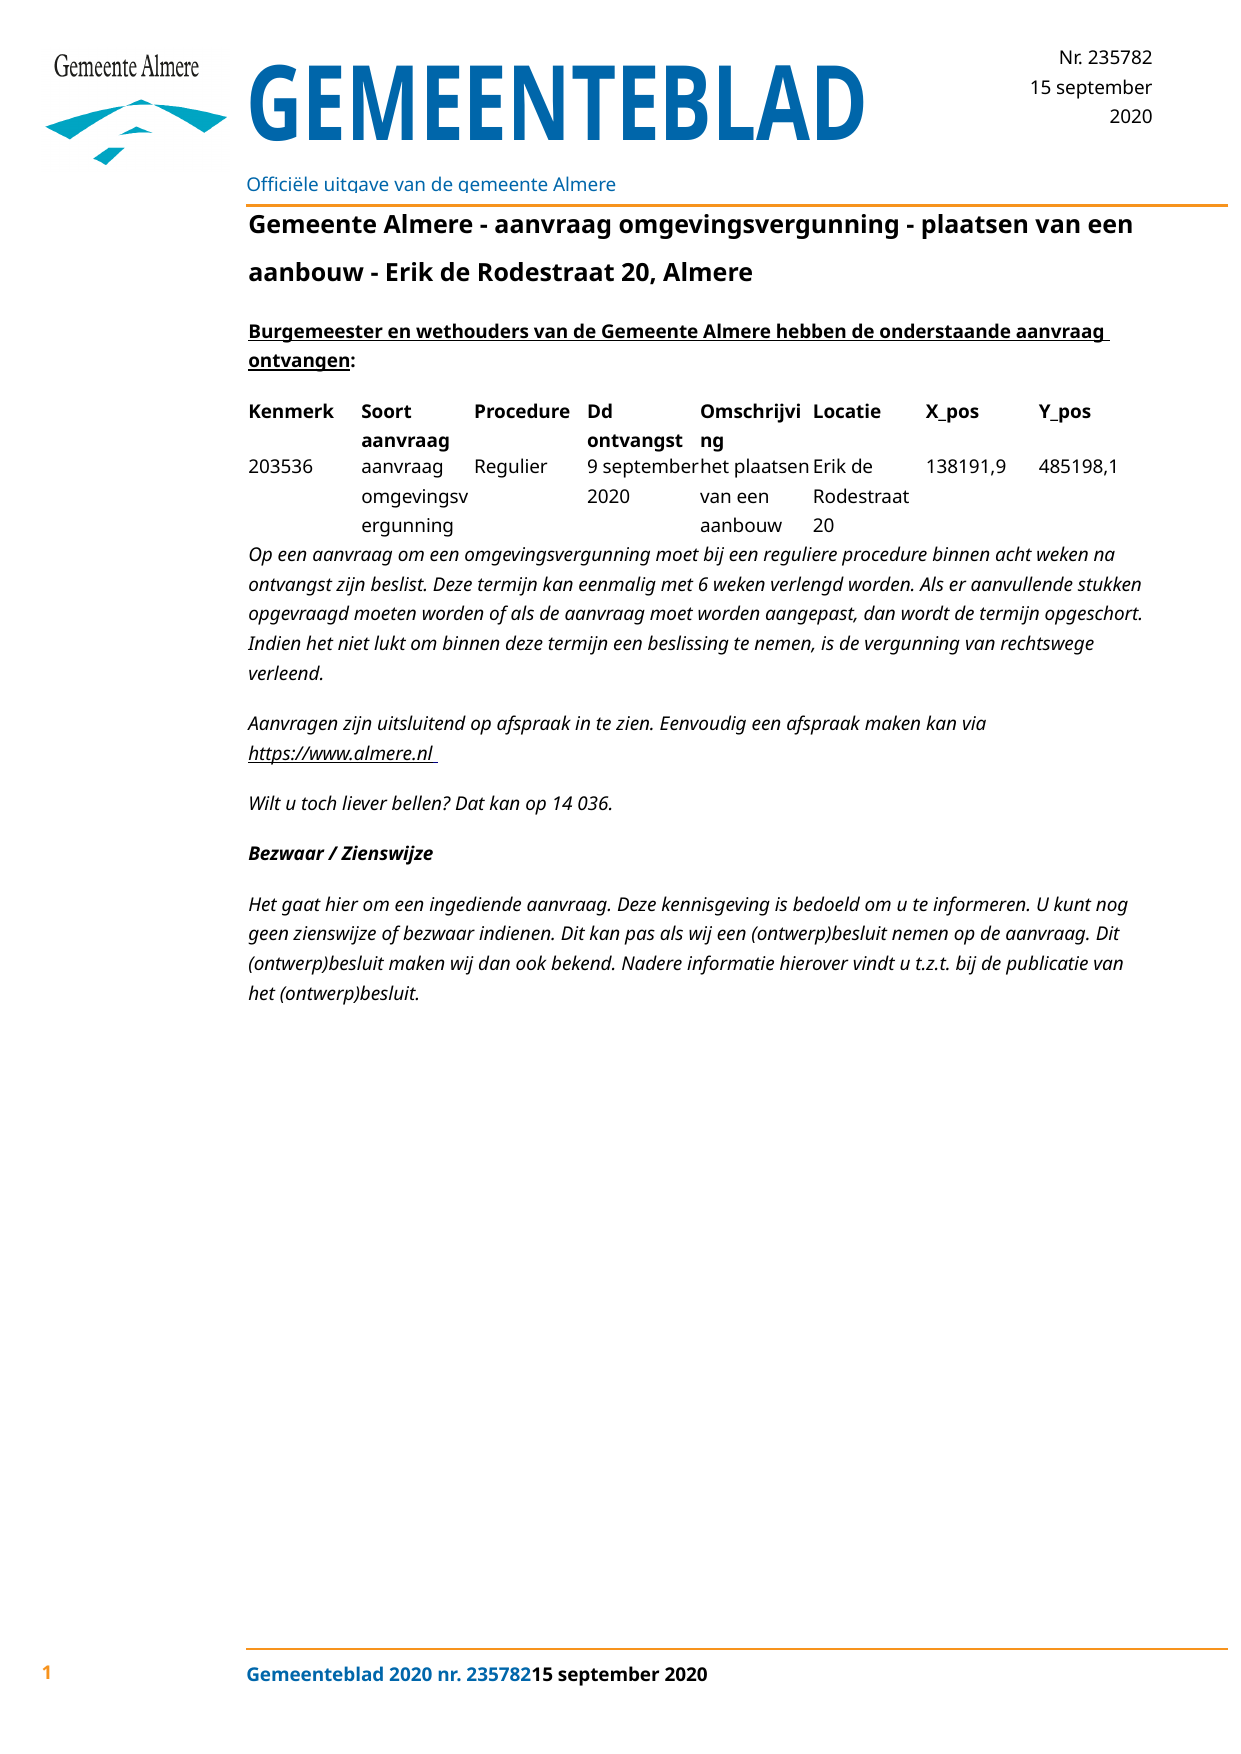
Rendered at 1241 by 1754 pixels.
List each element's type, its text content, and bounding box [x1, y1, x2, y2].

text Burgemeester en wethouders van de Gemeente Almere hebben de onderstaande aanvraag ontvangen: [248, 318, 1152, 373]
text Op een aanvraag om een omgevingsvergunning moet bij een reguliere procedure binnen acht weken na ontvangst zijn beslist. Deze termijn kan eenmalig met 6 weken verlengd worden. Als er aanvullende stukken opgevraagd moeten worden of als de aanvraag moet worden aangepast, dan wordt de termijn opgeschort. Indien het niet lukt om binnen deze termijn een beslissing te nemen, is de vergunning van rechtswege verleend. [248, 541, 1152, 686]
table_cell 485198,1 [1039, 453, 1152, 538]
table_cell Erik de Rodestraat 20 [813, 453, 926, 538]
text Wilt u toch liever bellen? Dat kan op 14 036. [248, 790, 1152, 816]
table_cell 138191,9 [926, 453, 1038, 538]
table_header Procedure [474, 398, 587, 453]
text Het gaat hier om een ingediende aanvraag. Deze kennisgeving is bedoeld om u te informeren. U kunt nog geen zienswijze of bezwaar indienen. Dit kan pas als wij een (ontwerp)besluit nemen op de aanvraag. Dit (ontwerp)besluit maken wij dan ook bekend. Nadere informatie hierover vindt u t.z.t. bij de publicatie van het (ontwerp)besluit. [248, 891, 1152, 1006]
table_header Omschrijving [700, 398, 813, 453]
table_header X_pos [926, 398, 1038, 453]
text Aanvragen zijn uitsluitend op afspraak in te zien. Eenvoudig een afspraak maken kan via https://www.almere.nl [248, 710, 1152, 766]
text Gemeente Almere - aanvraag omgevingsvergunning - plaatsen van een aanbouw - Erik de Rodestraat 20, Almere [248, 207, 1152, 288]
table_cell 9 september 2020 [587, 453, 700, 538]
table_cell Regulier [474, 453, 587, 538]
table_header Kenmerk [248, 398, 361, 453]
table_header Soort aanvraag [361, 398, 474, 453]
table_header Locatie [813, 398, 926, 453]
picture [41, 47, 231, 172]
text Bezwaar / Zienswijze [248, 841, 1152, 866]
table_header Dd ontvangst [587, 398, 700, 453]
table_header Y_pos [1039, 398, 1152, 453]
table_cell aanvraag omgevingsvergunning [361, 453, 474, 538]
table_cell 203536 [248, 453, 361, 538]
table_cell het plaatsen van een aanbouw [700, 453, 813, 538]
